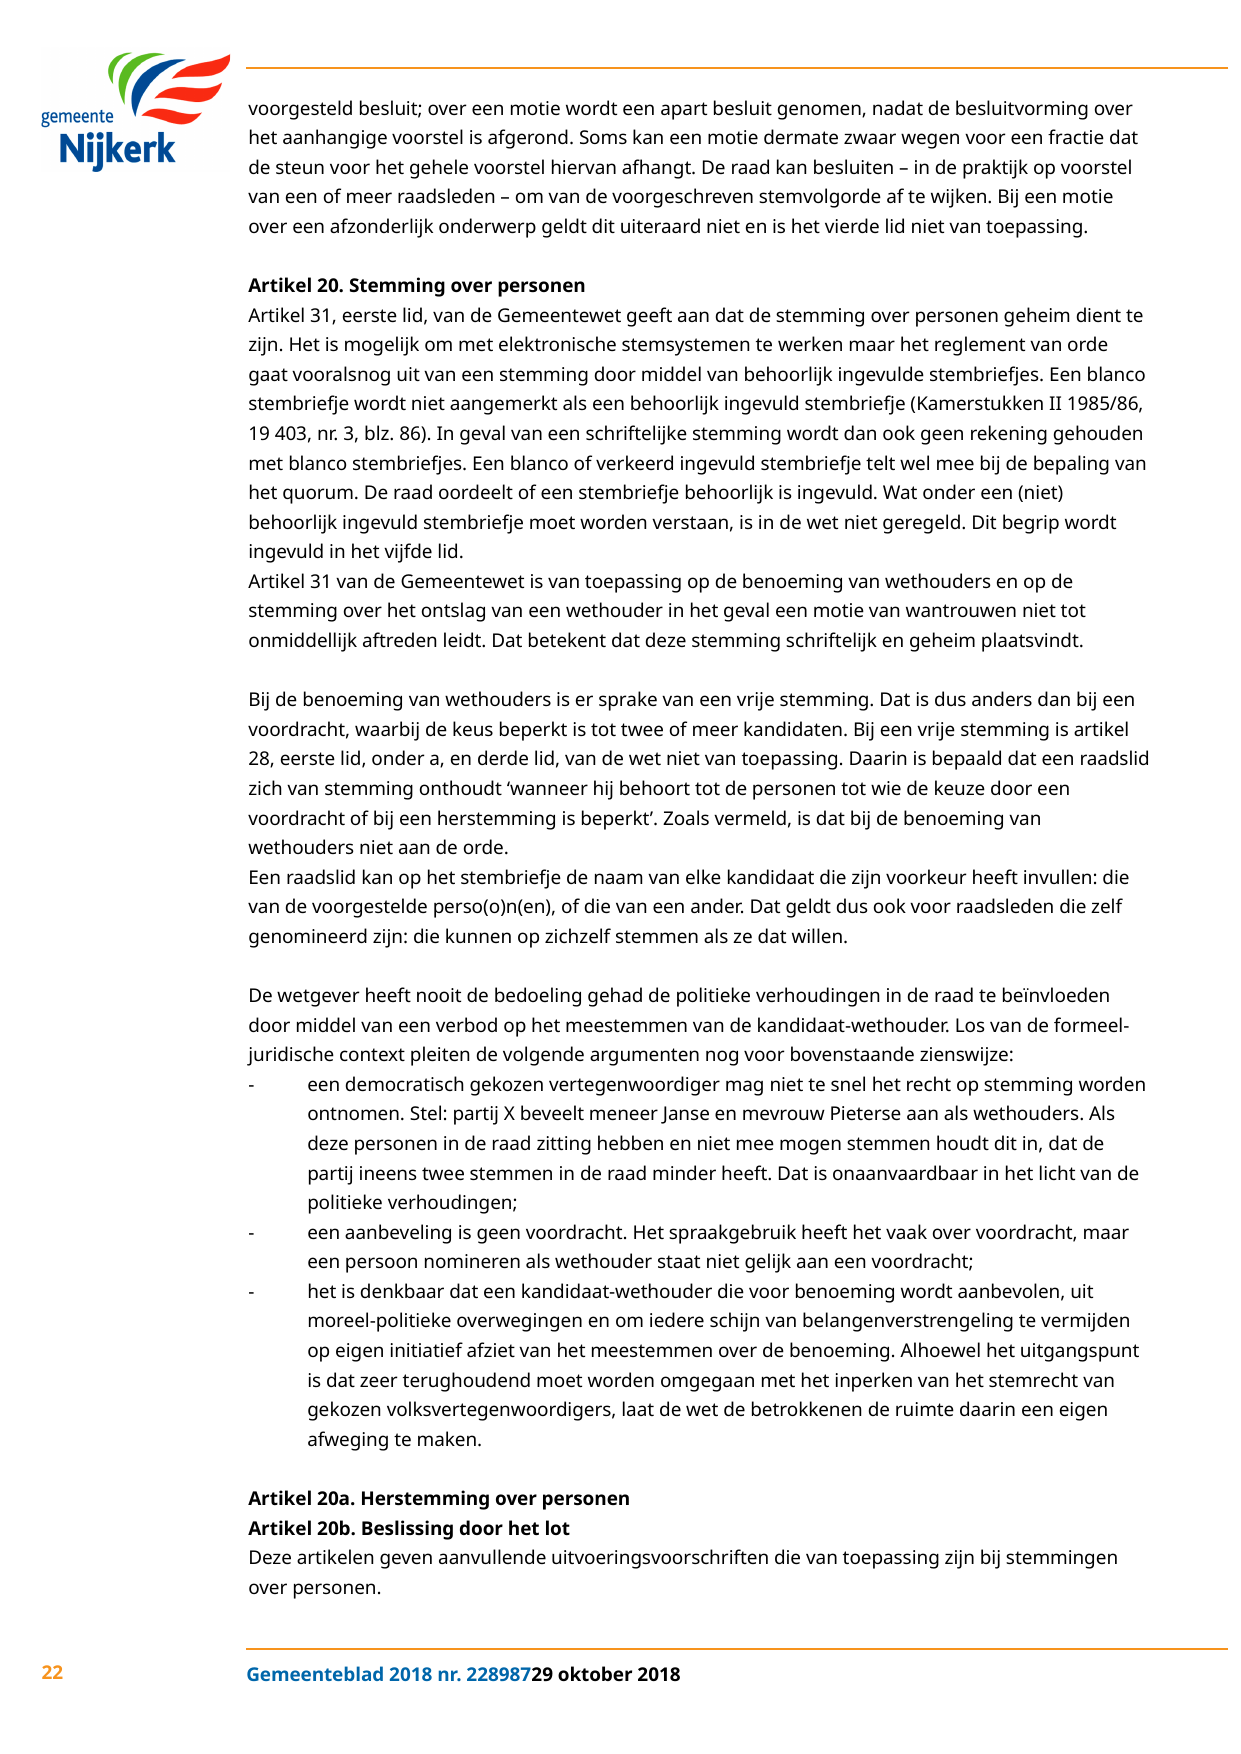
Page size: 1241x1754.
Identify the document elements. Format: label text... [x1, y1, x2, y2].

text Artikel 31, eerste lid, van de Gemeentewet geeft aan dat de stemming over personen geheim dient te zijn. Het is mogelijk om met elektronische stemsystemen te werken maar het reglement van orde gaat vooralsnog uit van een stemming door middel van behoorlijk ingevulde stembriefjes. Een blanco stembriefje wordt niet aangemerkt als een behoorlijk ingevuld stembriefje (Kamerstukken II 1985/86, 19 403, nr. 3, blz. 86). In geval van een schriftelijke stemming wordt dan ook geen rekening gehouden met blanco stembriefjes. Een blanco of verkeerd ingevuld stembriefje telt wel mee bij de bepaling van het quorum. De raad oordeelt of een stembriefje behoorlijk is ingevuld. Wat onder een (niet) behoorlijk ingevuld stembriefje moet worden verstaan, is in de wet niet geregeld. Dit begrip wordt ingevuld in het vijfde lid. [248, 302, 1152, 564]
text Deze artikelen geven aanvullende uitvoeringsvoorschriften die van toepassing zijn bij stemmingen over personen. [248, 1544, 1152, 1600]
list een democratisch gekozen vertegenwoordiger mag niet te snel het recht op stemming worden ontnomen. Stel: partij X beveelt meneer Janse en mevrouw Pieterse aan als wethouders. Als deze personen in de raad zitting hebben en niet mee mogen stemmen houdt dit in, dat de partij ineens twee stemmen in de raad minder heeft. Dat is onaanvaardbaar in het licht van de politieke verhoudingen; [248, 1071, 1152, 1215]
text De wetgever heeft nooit de bedoeling gehad de politieke verhoudingen in de raad te beïnvloeden door middel van een verbod op het meestemmen van de kandidaat-wethouder. Los van de formeel-juridische context pleiten de volgende argumenten nog voor bovenstaande zienswijze: [248, 982, 1152, 1067]
list het is denkbaar dat een kandidaat-wethouder die voor benoeming wordt aanbevolen, uit moreel-politieke overwegingen en om iedere schijn van belangenverstrengeling te vermijden op eigen initiatief afziet van het meestemmen over de benoeming. Alhoewel het uitgangspunt is dat zeer terughoudend moet worden omgegaan met het inperken van het stemrecht van gekozen volksvertegenwoordigers, laat de wet de betrokkenen de ruimte daarin een eigen afweging te maken. [248, 1278, 1152, 1452]
picture [41, 47, 231, 172]
list een aanbeveling is geen voordracht. Het spraakgebruik heeft het vaak over voordracht, maar een persoon nomineren als wethouder staat niet gelijk aan een voordracht; [248, 1219, 1152, 1274]
text Bij de benoeming van wethouders is er sprake van een vrije stemming. Dat is dus anders dan bij een voordracht, waarbij de keus beperkt is tot twee of meer kandidaten. Bij een vrije stemming is artikel 28, eerste lid, onder a, en derde lid, van de wet niet van toepassing. Daarin is bepaald dat een raadslid zich van stemming onthoudt ‘wanneer hij behoort tot de personen tot wie de keuze door een voordracht of bij een herstemming is beperkt’. Zoals vermeld, is dat bij de benoeming van wethouders niet aan de orde. [248, 686, 1152, 860]
text voorgesteld besluit; over een motie wordt een apart besluit genomen, nadat de besluitvorming over het aanhangige voorstel is afgerond. Soms kan een motie dermate zwaar wegen voor een fractie dat de steun voor het gehele voorstel hiervan afhangt. De raad kan besluiten – in de praktijk op voorstel van een of meer raadsleden – om van de voorgeschreven stemvolgorde af te wijken. Bij een motie over een afzonderlijk onderwerp geldt dit uiteraard niet en is het vierde lid niet van toepassing. [248, 95, 1152, 239]
text Een raadslid kan op het stembriefje de naam van elke kandidaat die zijn voorkeur heeft invullen: die van de voorgestelde perso(o)n(en), of die van een ander. Dat geldt dus ook voor raadsleden die zelf genomineerd zijn: die kunnen op zichzelf stemmen als ze dat willen. [248, 864, 1152, 949]
text Artikel 20. Stemming over personen [248, 272, 1152, 298]
text Artikel 31 van de Gemeentewet is van toepassing op de benoeming van wethouders en op de stemming over het ontslag van een wethouder in het geval een motie van wantrouwen niet tot onmiddellijk aftreden leidt. Dat betekent dat deze stemming schriftelijk en geheim plaatsvindt. [248, 568, 1152, 653]
text Artikel 20b. Beslissing door het lot [248, 1515, 1152, 1541]
text Artikel 20a. Herstemming over personen [248, 1485, 1152, 1511]
